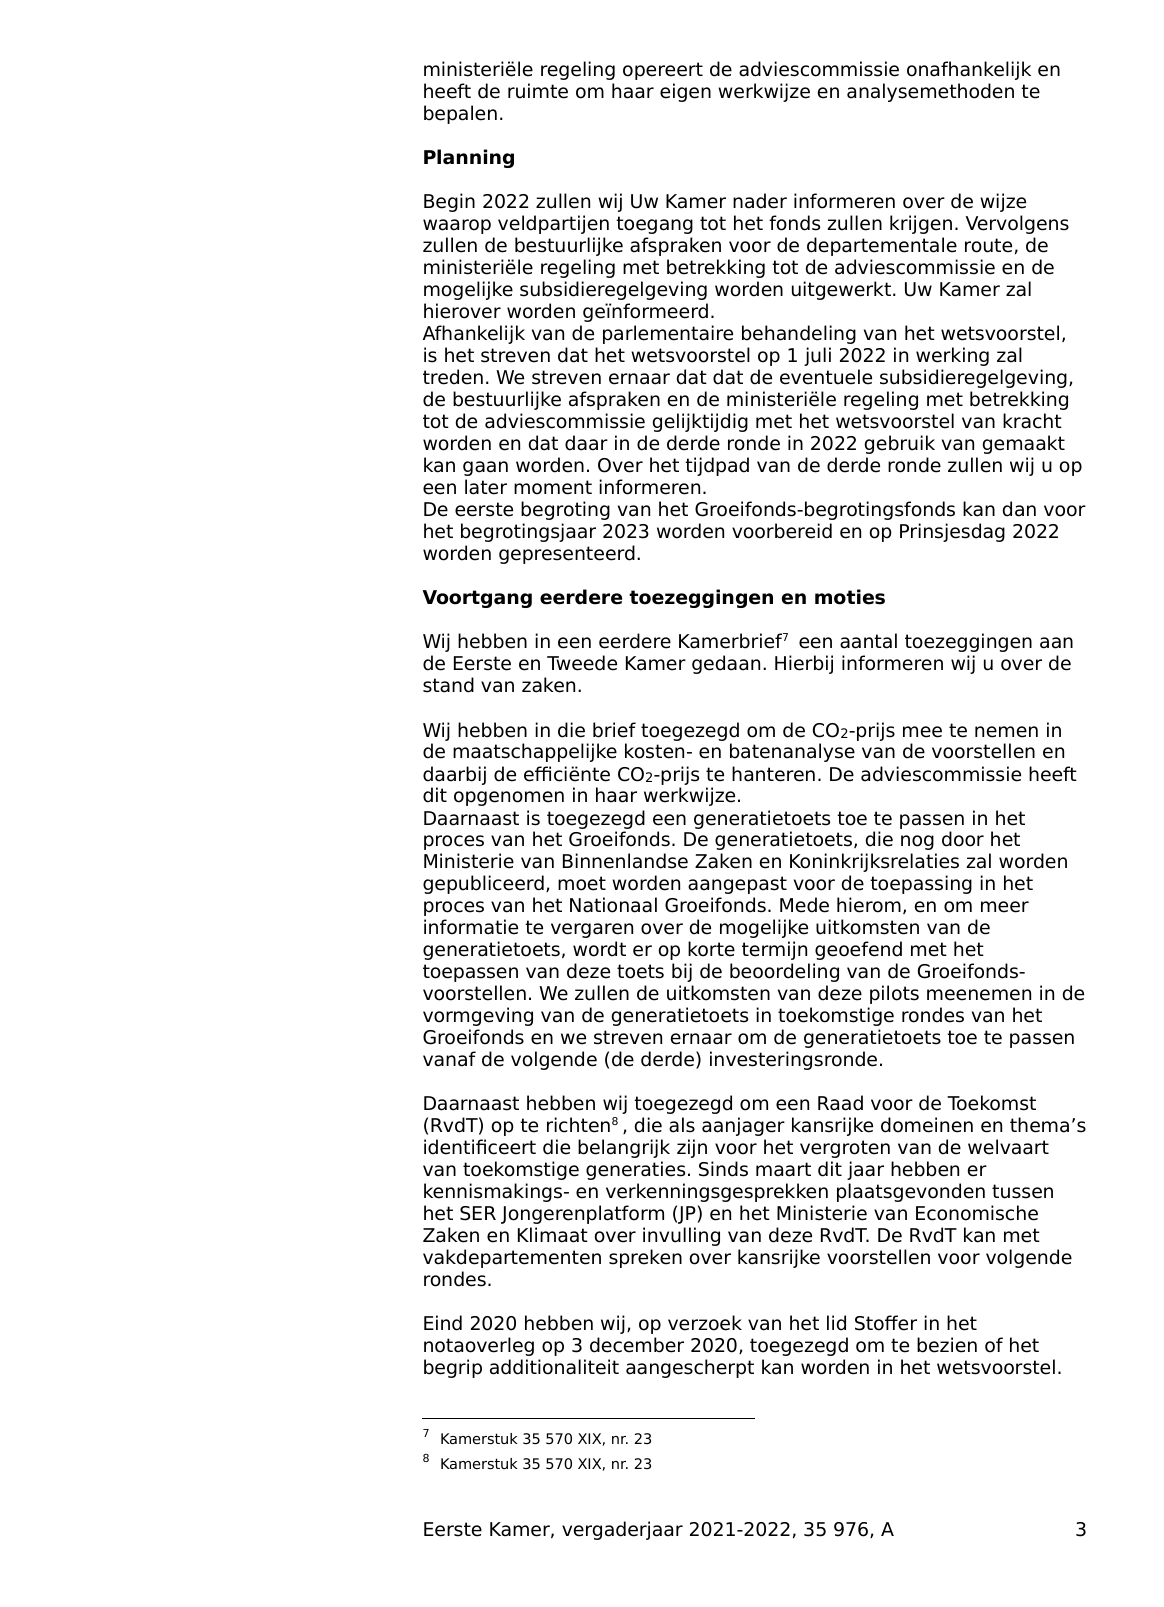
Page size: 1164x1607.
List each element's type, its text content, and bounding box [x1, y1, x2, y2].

text Kamerstuk 35 570 XIX, nr. 23 [422, 1452, 1087, 1474]
text Begin 2022 zullen wij Uw Kamer nader informeren over de wijze waarop veldpartijen toegang tot het fonds zullen krijgen. Vervolgens zullen de bestuurlijke afspraken voor de departementale route, de ministeriële regeling met betrekking tot de adviescommissie en de mogelijke subsidieregelgeving worden uitgewerkt. Uw Kamer zal hierover worden geïnformeerd. [422, 191, 1087, 323]
subtitle Planning [422, 147, 1087, 169]
text Kamerstuk 35 570 XIX, nr. 23 [422, 1427, 1087, 1449]
text Eind 2020 hebben wij, op verzoek van het lid Stoffer in het notaoverleg op 3 december 2020, toegezegd om te bezien of het begrip additionaliteit aangescherpt kan worden in het wetsvoorstel. [422, 1313, 1087, 1379]
subtitle Voortgang eerdere toezeggingen en moties [422, 587, 1087, 609]
text Wij hebben in een eerdere Kamerbrief een aantal toezeggingen aan de Eerste en Tweede Kamer gedaan. Hierbij informeren wij u over de stand van zaken. [422, 631, 1087, 697]
text Daarnaast hebben wij toegezegd om een Raad voor de Toekomst (RvdT) op te richten, die als aanjager kansrijke domeinen en thema’s identificeert die belangrijk zijn voor het vergroten van de welvaart van toekomstige generaties. Sinds maart dit jaar hebben er kennismakings- en verkenningsgesprekken plaatsgevonden tussen het SER Jongerenplatform (JP) en het Ministerie van Economische Zaken en Klimaat over invulling van deze RvdT. De RvdT kan met vakdepartementen spreken over kansrijke voorstellen voor volgende rondes. [422, 1093, 1087, 1291]
text ministeriële regeling opereert de adviescommissie onafhankelijk en heeft de ruimte om haar eigen werkwijze en analysemethoden te bepalen. [422, 59, 1087, 125]
text Wij hebben in die brief toegezegd om de CO2-prijs mee te nemen in de maatschappelijke kosten- en batenanalyse van de voorstellen en daarbij de efficiënte CO2-prijs te hanteren. De adviescommissie heeft dit opgenomen in haar werkwijze. [422, 719, 1087, 807]
text De eerste begroting van het Groeifonds-begrotingsfonds kan dan voor het begrotingsjaar 2023 worden voorbereid en op Prinsjesdag 2022 worden gepresenteerd. [422, 499, 1087, 565]
text Daarnaast is toegezegd een generatietoets toe te passen in het proces van het Groeifonds. De generatietoets, die nog door het Ministerie van Binnenlandse Zaken en Koninkrijksrelaties zal worden gepubliceerd, moet worden aangepast voor de toepassing in het proces van het Nationaal Groeifonds. Mede hierom, en om meer informatie te vergaren over de mogelijke uitkomsten van de generatietoets, wordt er op korte termijn geoefend met het toepassen van deze toets bij de beoordeling van de Groeifonds-voorstellen. We zullen de uitkomsten van deze pilots meenemen in de vormgeving van de generatietoets in toekomstige rondes van het Groeifonds en we streven ernaar om de generatietoets toe te passen vanaf de volgende (de derde) investeringsronde. [422, 807, 1087, 1071]
text Afhankelijk van de parlementaire behandeling van het wetsvoorstel, is het streven dat het wetsvoorstel op 1 juli 2022 in werking zal treden. We streven ernaar dat dat de eventuele subsidieregelgeving, de bestuurlijke afspraken en de ministeriële regeling met betrekking tot de adviescommissie gelijktijdig met het wetsvoorstel van kracht worden en dat daar in de derde ronde in 2022 gebruik van gemaakt kan gaan worden. Over het tijdpad van de derde ronde zullen wij u op een later moment informeren. [422, 323, 1087, 499]
